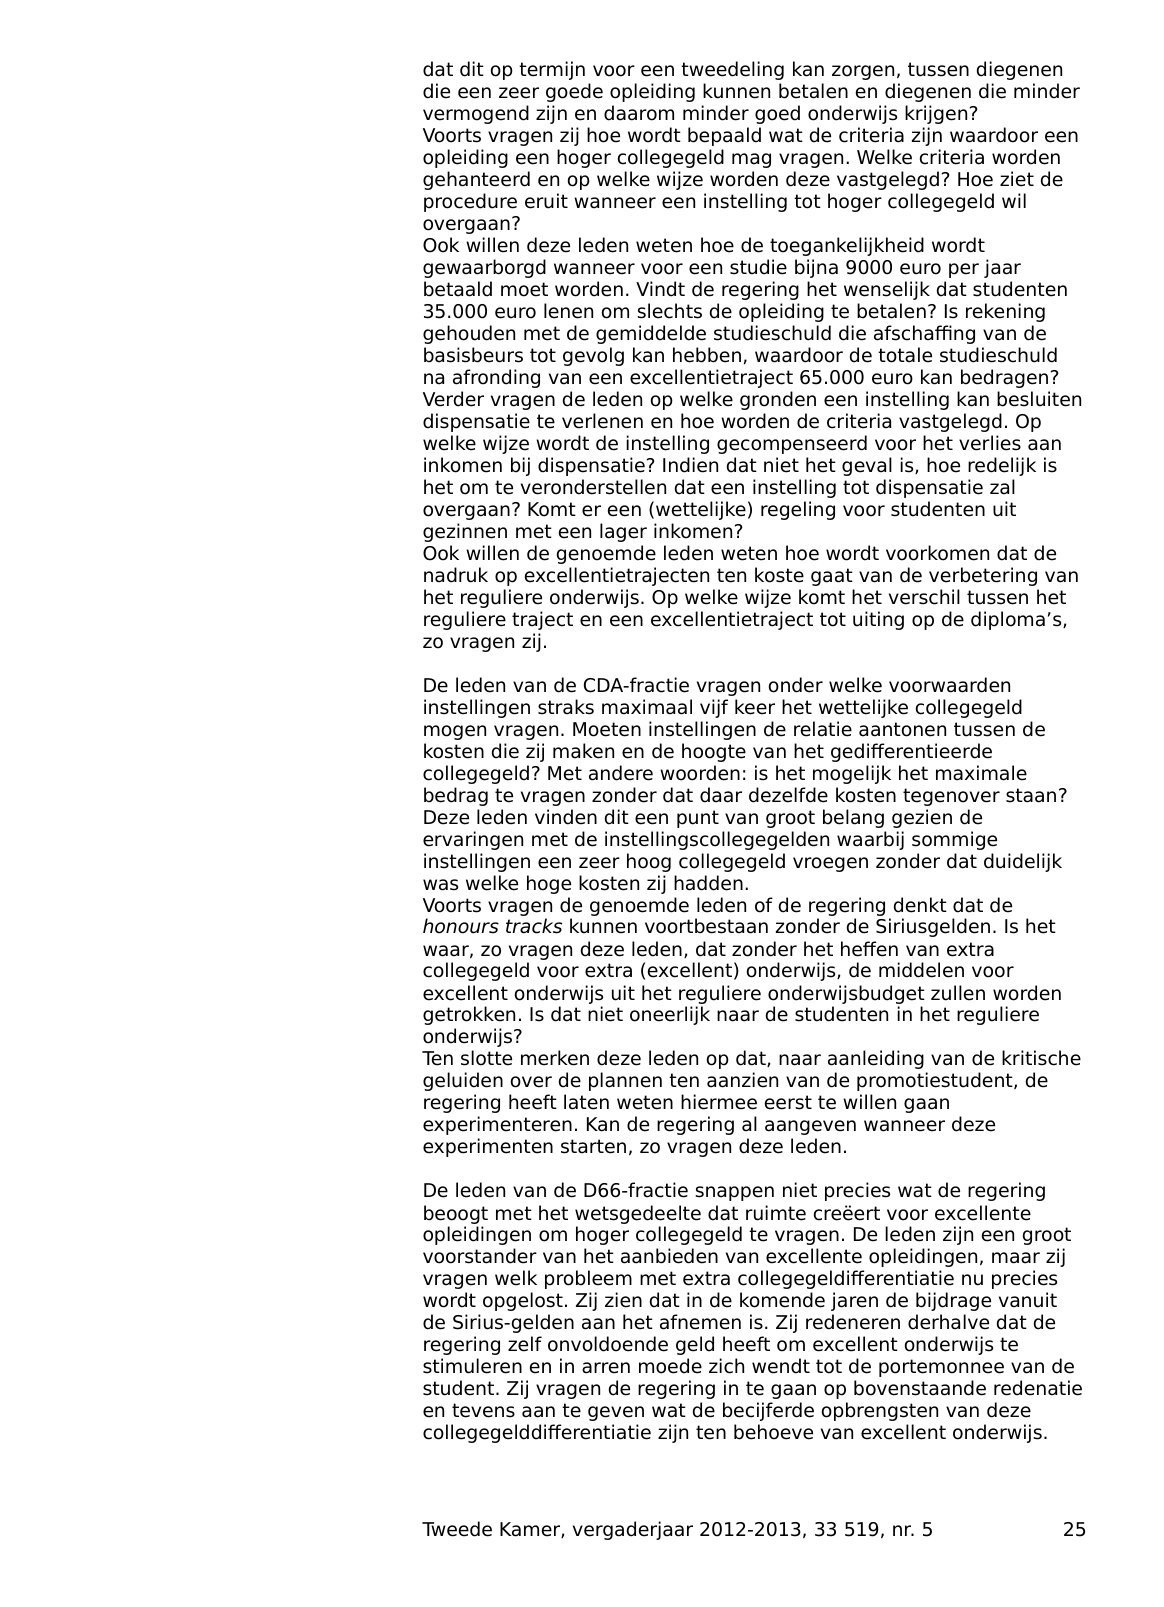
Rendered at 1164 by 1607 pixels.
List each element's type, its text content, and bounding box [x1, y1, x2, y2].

text Voorts vragen zij hoe wordt bepaald wat de criteria zijn waardoor een opleiding een hoger collegegeld mag vragen. Welke criteria worden gehanteerd en op welke wijze worden deze vastgelegd? Hoe ziet de procedure eruit wanneer een instelling tot hoger collegegeld wil overgaan? [422, 125, 1087, 235]
text De leden van de D66-fractie snappen niet precies wat de regering beoogt met het wetsgedeelte dat ruimte creëert voor excellente opleidingen om hoger collegegeld te vragen. De leden zijn een groot voorstander van het aanbieden van excellente opleidingen, maar zij vragen welk probleem met extra collegegeldifferentiatie nu precies wordt opgelost. Zij zien dat in de komende jaren de bijdrage vanuit de Sirius-gelden aan het afnemen is. Zij redeneren derhalve dat de regering zelf onvoldoende geld heeft om excellent onderwijs te stimuleren en in arren moede zich wendt tot de portemonnee van de student. Zij vragen de regering in te gaan op bovenstaande redenatie en tevens aan te geven wat de becijferde opbrengsten van deze collegegelddifferentiatie zijn ten behoeve van excellent onderwijs. [422, 1180, 1087, 1444]
text Ook willen deze leden weten hoe de toegankelijkheid wordt gewaarborgd wanneer voor een studie bijna 9000 euro per jaar betaald moet worden. Vindt de regering het wenselijk dat studenten 35.000 euro lenen om slechts de opleiding te betalen? Is rekening gehouden met de gemiddelde studieschuld die afschaffing van de basisbeurs tot gevolg kan hebben, waardoor de totale studieschuld na afronding van een excellentietraject 65.000 euro kan bedragen? [422, 235, 1087, 389]
text Verder vragen de leden op welke gronden een instelling kan besluiten dispensatie te verlenen en hoe worden de criteria vastgelegd. Op welke wijze wordt de instelling gecompenseerd voor het verlies aan inkomen bij dispensatie? Indien dat niet het geval is, hoe redelijk is het om te veronderstellen dat een instelling tot dispensatie zal overgaan? Komt er een (wettelijke) regeling voor studenten uit gezinnen met een lager inkomen? [422, 389, 1087, 543]
text Ten slotte merken deze leden op dat, naar aanleiding van de kritische geluiden over de plannen ten aanzien van de promotiestudent, de regering heeft laten weten hiermee eerst te willen gaan experimenteren. Kan de regering al aangeven wanneer deze experimenten starten, zo vragen deze leden. [422, 1048, 1087, 1158]
text Voorts vragen de genoemde leden of de regering denkt dat de honours tracks kunnen voortbestaan zonder de Siriusgelden. Is het waar, zo vragen deze leden, dat zonder het heffen van extra collegegeld voor extra (excellent) onderwijs, de middelen voor excellent onderwijs uit het reguliere onderwijsbudget zullen worden getrokken. Is dat niet oneerlijk naar de studenten in het reguliere onderwijs? [422, 894, 1087, 1048]
text De leden van de CDA-fractie vragen onder welke voorwaarden instellingen straks maximaal vijf keer het wettelijke collegegeld mogen vragen. Moeten instellingen de relatie aantonen tussen de kosten die zij maken en de hoogte van het gedifferentieerde collegegeld? Met andere woorden: is het mogelijk het maximale bedrag te vragen zonder dat daar dezelfde kosten tegenover staan? Deze leden vinden dit een punt van groot belang gezien de ervaringen met de instellingscollegegelden waarbij sommige instellingen een zeer hoog collegegeld vroegen zonder dat duidelijk was welke hoge kosten zij hadden. [422, 675, 1087, 894]
text Ook willen de genoemde leden weten hoe wordt voorkomen dat de nadruk op excellentietrajecten ten koste gaat van de verbetering van het reguliere onderwijs. Op welke wijze komt het verschil tussen het reguliere traject en een excellentietraject tot uiting op de diploma’s, zo vragen zij. [422, 543, 1087, 652]
text dat dit op termijn voor een tweedeling kan zorgen, tussen diegenen die een zeer goede opleiding kunnen betalen en diegenen die minder vermogend zijn en daarom minder goed onderwijs krijgen? [422, 59, 1087, 125]
